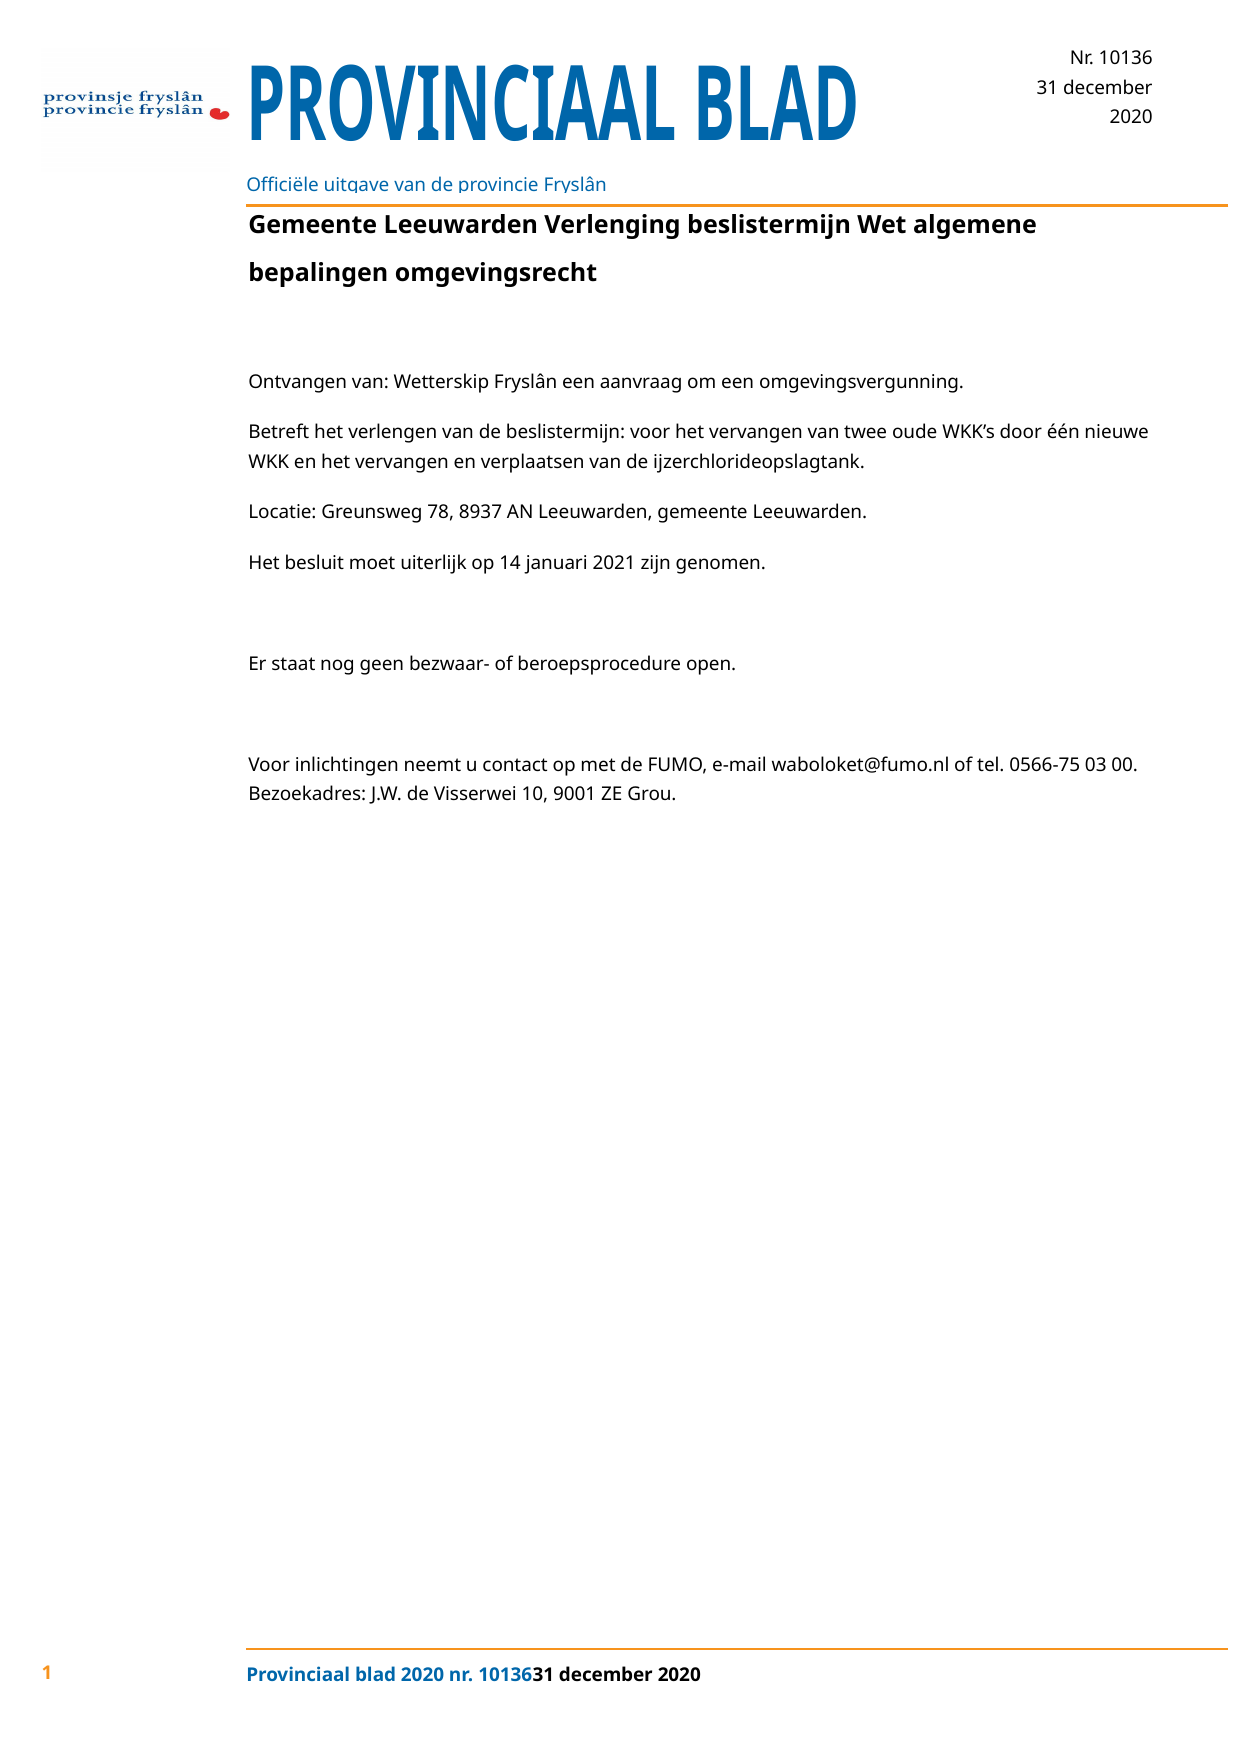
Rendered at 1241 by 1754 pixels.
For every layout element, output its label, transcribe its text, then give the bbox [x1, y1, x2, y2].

text Er staat nog geen bezwaar- of beroepsprocedure open. [248, 650, 1152, 676]
text Ontvangen van: Wetterskip Fryslân een aanvraag om een omgevingsvergunning. [248, 368, 1152, 394]
text Het besluit moet uiterlijk op 14 januari 2021 zijn genomen. [248, 549, 1152, 575]
picture [41, 47, 231, 172]
text Betreft het verlengen van de beslistermijn: voor het vervangen van twee oude WKK’s door één nieuwe WKK en het vervangen en verplaatsen van de ijzerchlorideopslagtank. [248, 419, 1152, 474]
text Locatie: Greunsweg 78, 8937 AN Leeuwarden, gemeente Leeuwarden. [248, 499, 1152, 524]
text Gemeente Leeuwarden Verlenging beslistermijn Wet algemene bepalingen omgevingsrecht [248, 207, 1152, 288]
text Voor inlichtingen neemt u contact op met de FUMO, e-mail waboloket@fumo.nl of tel. 0566-75 03 00. Bezoekadres: J.W. de Visserwei 10, 9001 ZE Grou. [248, 751, 1152, 806]
